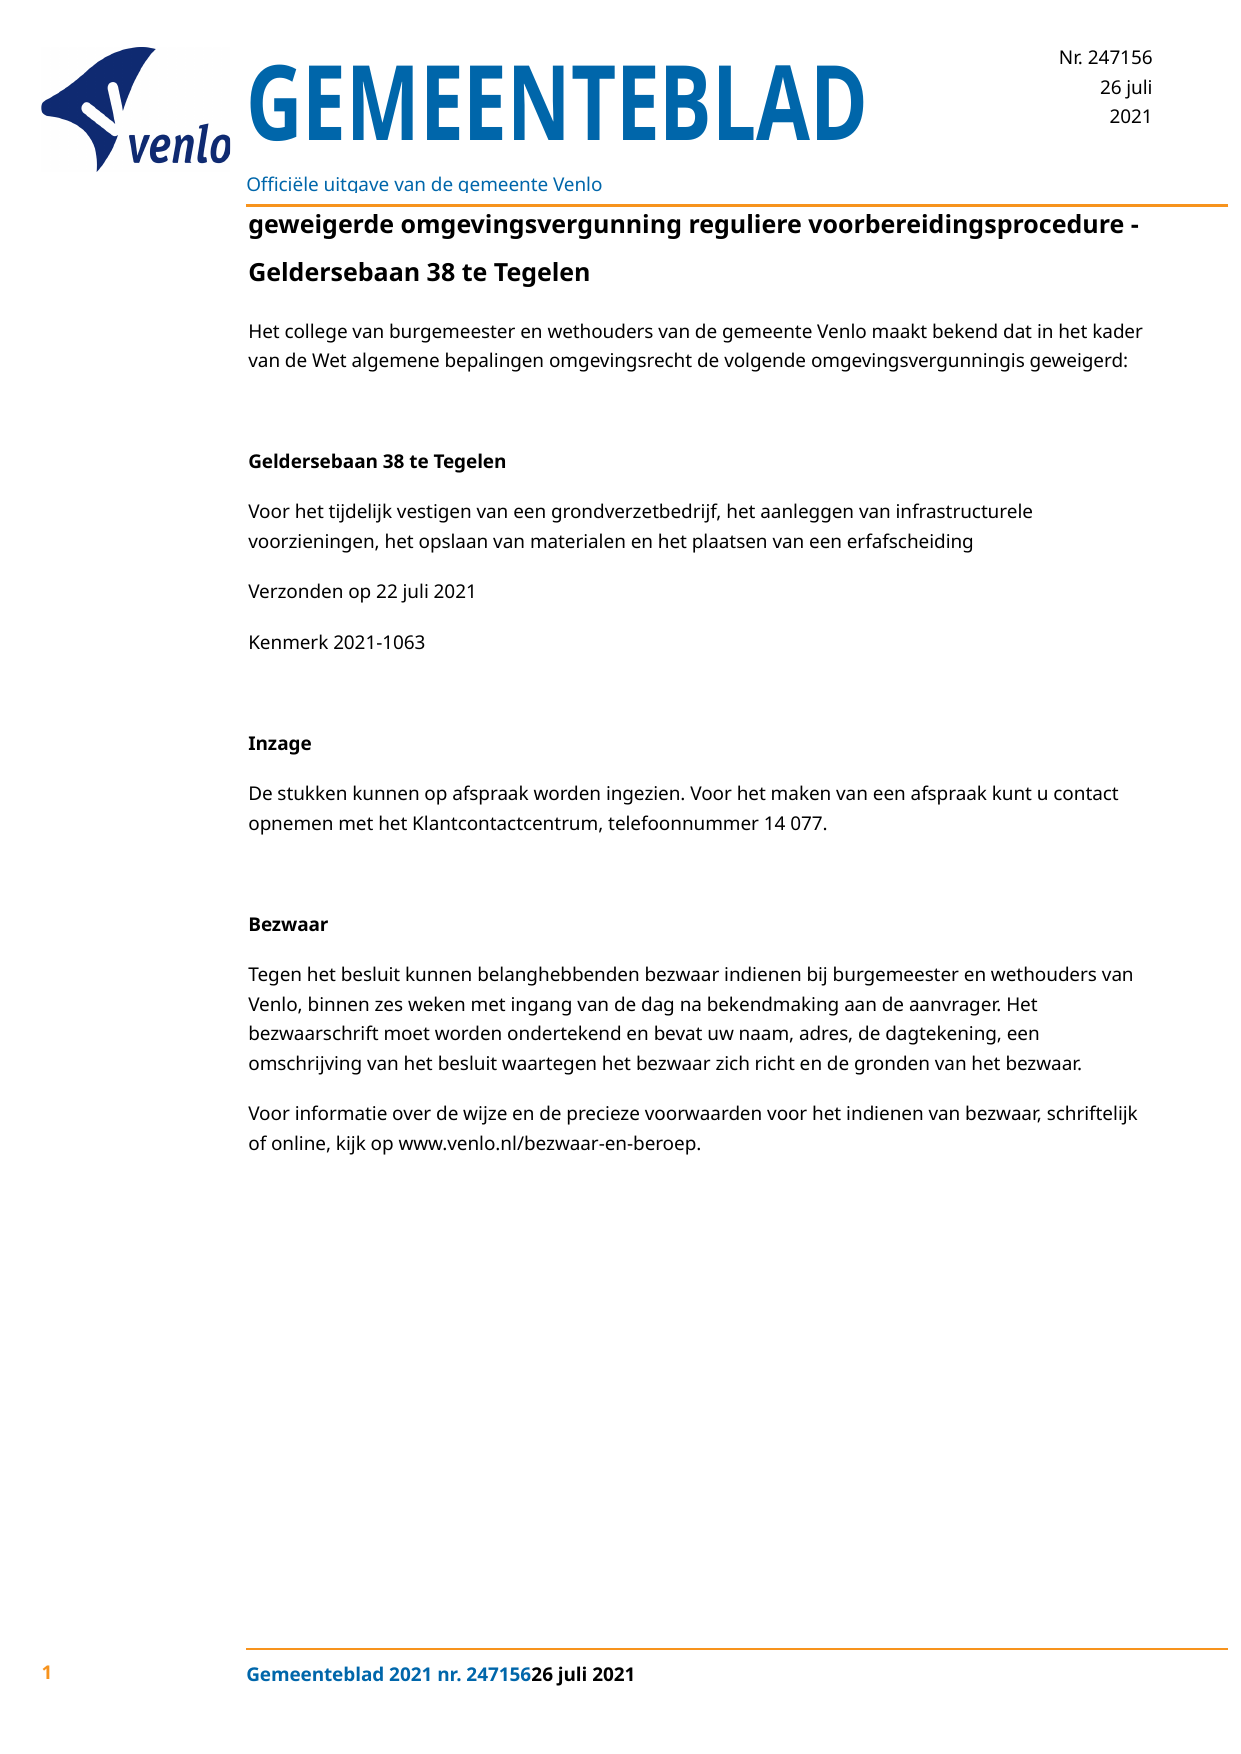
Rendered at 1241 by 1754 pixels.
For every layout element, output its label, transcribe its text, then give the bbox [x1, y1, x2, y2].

text Bezwaar [248, 911, 1152, 937]
text De stukken kunnen op afspraak worden ingezien. Voor het maken van een afspraak kunt u contact opnemen met het Klantcontactcentrum, telefoonnummer 14 077. [248, 780, 1152, 836]
text Voor het tijdelijk vestigen van een grondverzetbedrijf, het aanleggen van infrastructurele voorzieningen, het opslaan van materialen en het plaatsen van een erfafscheiding [248, 499, 1152, 554]
text geweigerde omgevingsvergunning reguliere voorbereidingsprocedure - Geldersebaan 38 te Tegelen [248, 207, 1152, 288]
text Voor informatie over de wijze en de precieze voorwaarden voor het indienen van bezwaar, schriftelijk of online, kijk op www.venlo.nl/bezwaar-en-beroep. [248, 1100, 1152, 1156]
picture [41, 47, 231, 172]
text Inzage [248, 730, 1152, 756]
text Geldersebaan 38 te Tegelen [248, 448, 1152, 474]
text Tegen het besluit kunnen belanghebbenden bezwaar indienen bij burgemeester en wethouders van Venlo, binnen zes weken met ingang van de dag na bekendmaking aan de aanvrager. Het bezwaarschrift moet worden ondertekend en bevat uw naam, adres, de dagtekening, een omschrijving van het besluit waartegen het bezwaar zich richt en de gronden van het bezwaar. [248, 961, 1152, 1076]
text Kenmerk 2021-1063 [248, 629, 1152, 655]
text Verzonden op 22 juli 2021 [248, 579, 1152, 604]
text Het college van burgemeester en wethouders van de gemeente Venlo maakt bekend dat in het kader van de Wet algemene bepalingen omgevingsrecht de volgende omgevingsvergunningis geweigerd: [248, 318, 1152, 373]
